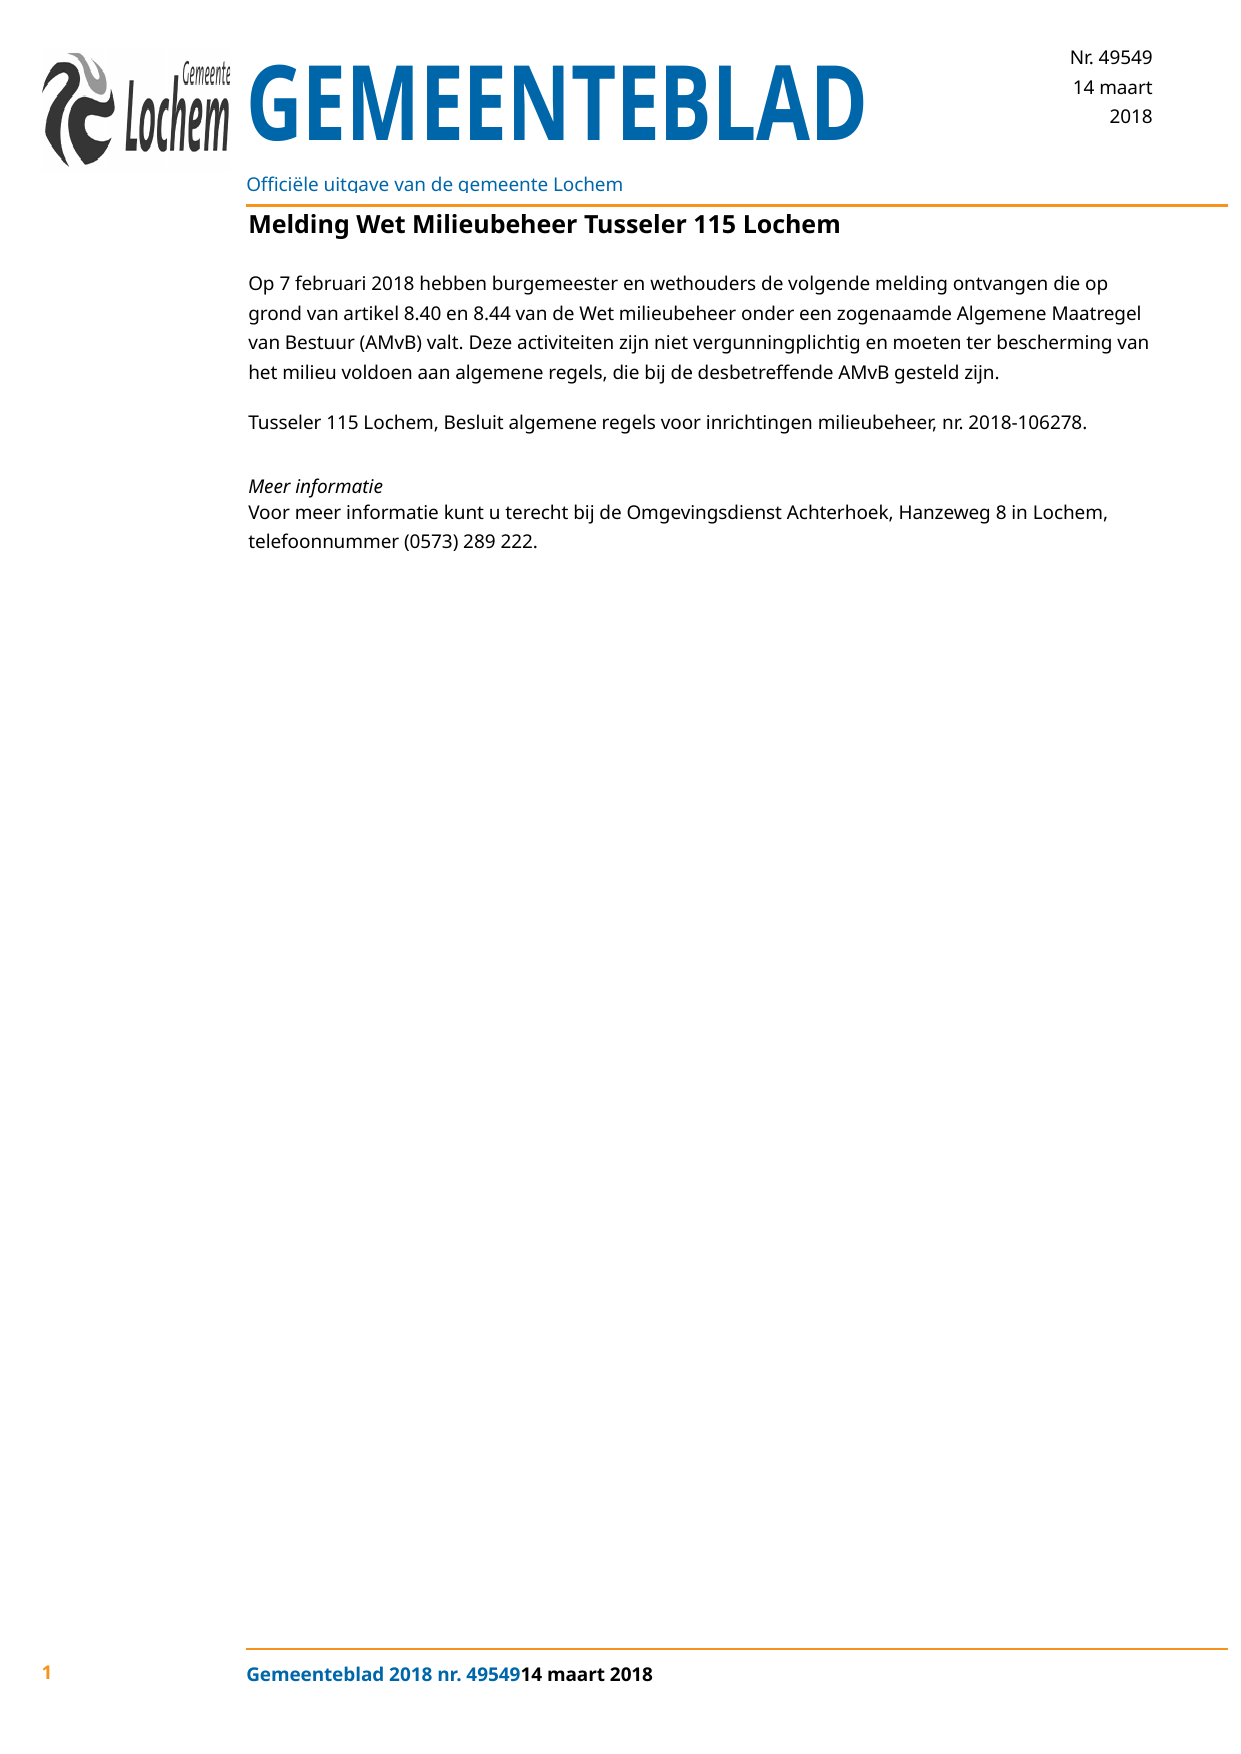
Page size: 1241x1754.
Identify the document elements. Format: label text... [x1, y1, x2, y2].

text Tusseler 115 Lochem, Besluit algemene regels voor inrichtingen milieubeheer, nr. 2018-106278. [248, 409, 1152, 435]
text Op 7 februari 2018 hebben burgemeester en wethouders de volgende melding ontvangen die op grond van artikel 8.40 en 8.44 van de Wet milieubeheer onder een zogenaamde Algemene Maatregel van Bestuur (AMvB) valt. Deze activiteiten zijn niet vergunningplichtig en moeten ter bescherming van het milieu voldoen aan algemene regels, die bij de desbetreffende AMvB gesteld zijn. [248, 270, 1152, 385]
picture [41, 47, 231, 172]
text Melding Wet Milieubeheer Tusseler 115 Lochem [248, 207, 1152, 241]
text Voor meer informatie kunt u terecht bij de Omgevingsdienst Achterhoek, Hanzeweg 8 in Lochem, telefoonnummer (0573) 289 222. [248, 499, 1152, 554]
text Meer informatie [248, 473, 1152, 499]
